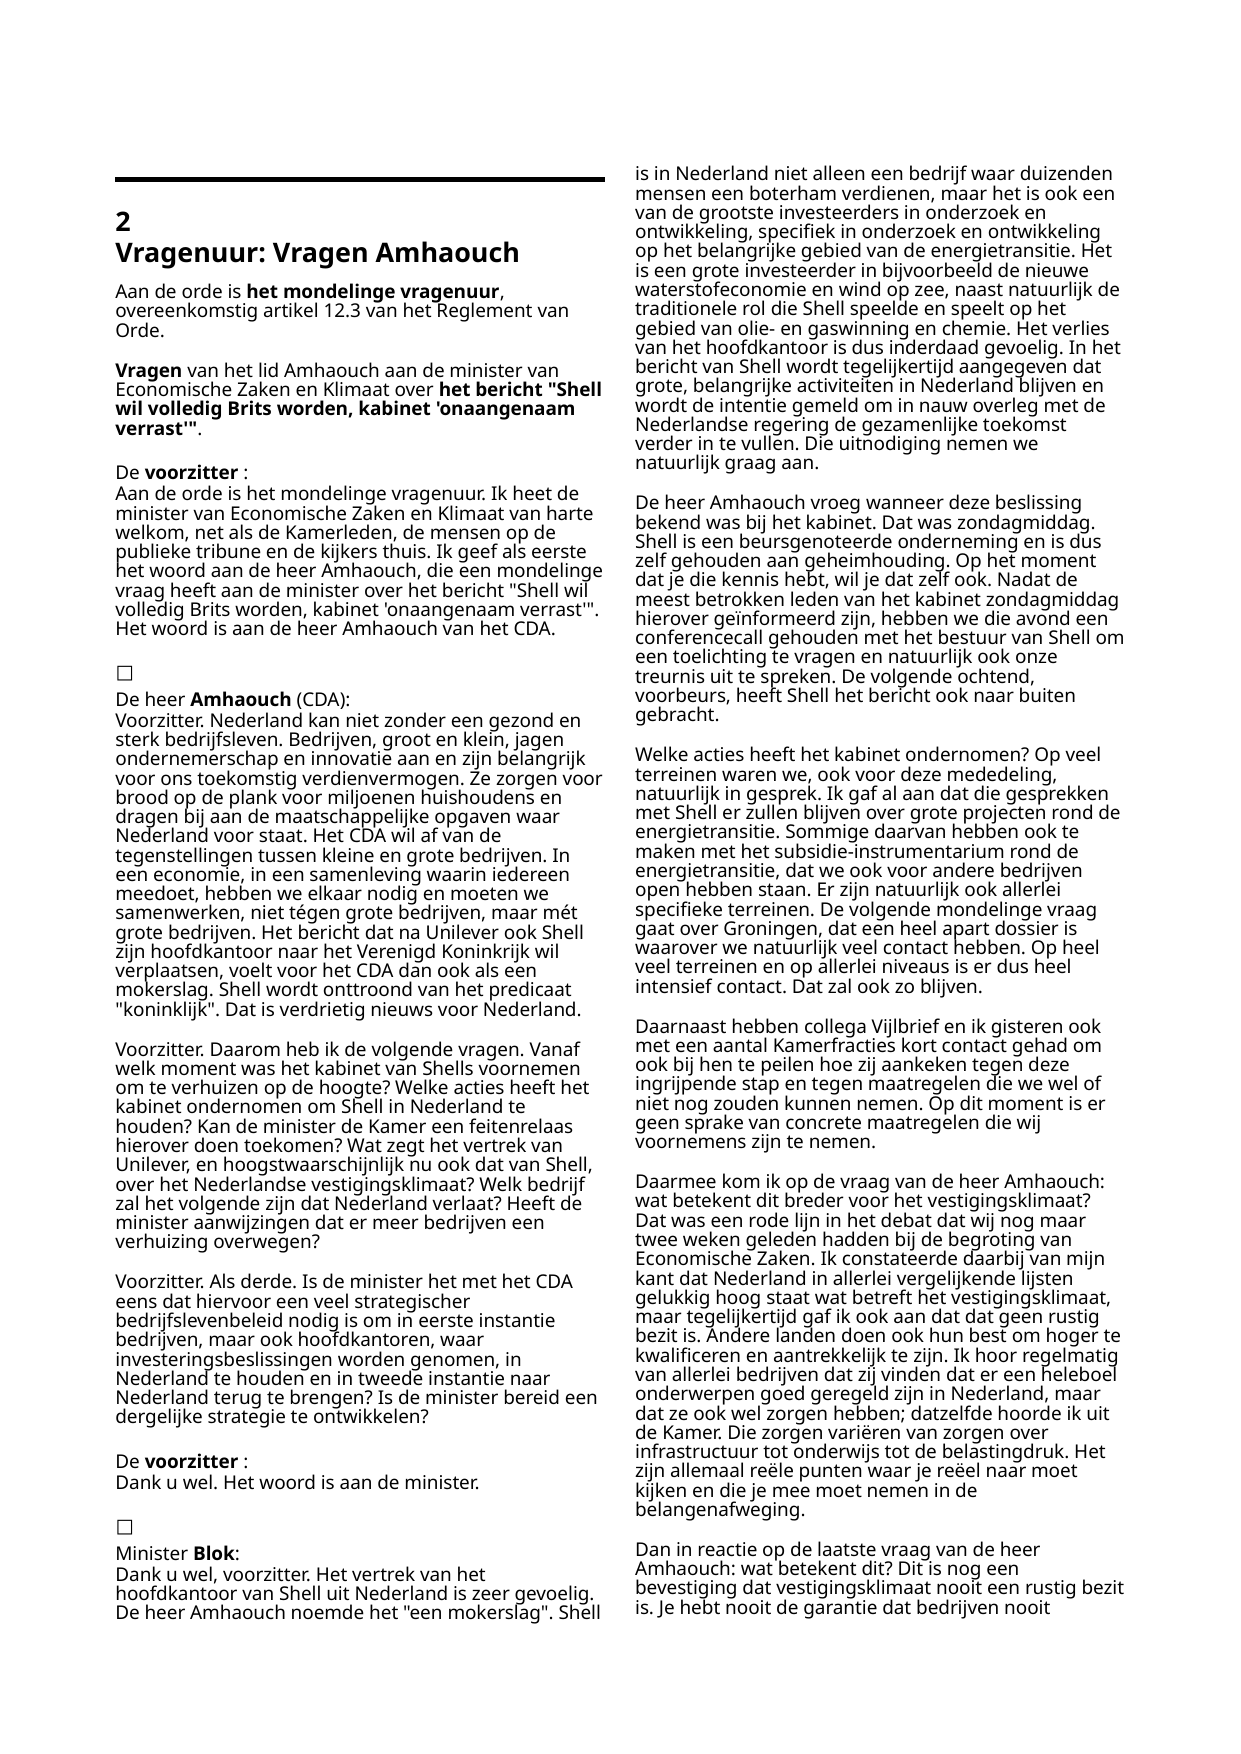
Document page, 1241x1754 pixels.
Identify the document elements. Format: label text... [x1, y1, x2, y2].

text Voorzitter. Nederland kan niet zonder een gezond en sterk bedrijfsleven. Bedrijven, groot en klein, jagen ondernemerschap en innovatie aan en zijn belangrijk voor ons toekomstig verdienvermogen. Ze zorgen voor brood op de plank voor miljoenen huishoudens en dragen bij aan de maatschappelijke opgaven waar Nederland voor staat. Het CDA wil af van de tegenstellingen tussen kleine en grote bedrijven. In een economie, in een samenleving waarin iedereen meedoet, hebben we elkaar nodig en moeten we samenwerken, niet tégen grote bedrijven, maar mét grote bedrijven. Het bericht dat na Unilever ook Shell zijn hoofdkantoor naar het Verenigd Koninkrijk wil verplaatsen, voelt voor het CDA dan ook als een mokerslag. Shell wordt onttroond van het predicaat "koninklijk". Dat is verdrietig nieuws voor Nederland. [115, 712, 605, 1020]
text Dank u wel. Het woord is aan de minister. [115, 1474, 605, 1493]
text Voorzitter. Daarom heb ik de volgende vragen. Vanaf welk moment was het kabinet van Shells voornemen om te verhuizen op de hoogte? Welke acties heeft het kabinet ondernomen om Shell in Nederland te houden? Kan de minister de Kamer een feitenrelaas hierover doen toekomen? Wat zegt het vertrek van Unilever, en hoogstwaarschijnlijk nu ook dat van Shell, over het Nederlandse vestigingsklimaat? Welk bedrijf zal het volgende zijn dat Nederland verlaat? Heeft de minister aanwijzingen dat er meer bedrijven een verhuizing overwegen? [115, 1041, 605, 1253]
text De voorzitter : [115, 1448, 605, 1474]
text is in Nederland niet alleen een bedrijf waar duizenden mensen een boterham verdienen, maar het is ook een van de grootste investeerders in onderzoek en ontwikkeling, specifiek in onderzoek en ontwikkeling op het belangrijke gebied van de energietransitie. Het is een grote investeerder in bijvoorbeeld de nieuwe waterstofeconomie en wind op zee, naast natuurlijk de traditionele rol die Shell speelde en speelt op het gebied van olie- en gaswinning en chemie. Het verlies van het hoofdkantoor is dus inderdaad gevoelig. In het bericht van Shell wordt tegelijkertijd aangegeven dat grote, belangrijke activiteiten in Nederland blijven en wordt de intentie gemeld om in nauw overleg met de Nederlandse regering de gezamenlijke toekomst verder in te vullen. Die uitnodiging nemen we natuurlijk graag aan. [635, 165, 1125, 474]
text De voorzitter : [115, 459, 605, 485]
text Welke acties heeft het kabinet ondernomen? Op veel terreinen waren we, ook voor deze mededeling, natuurlijk in gesprek. Ik gaf al aan dat die gesprekken met Shell er zullen blijven over grote projecten rond de energietransitie. Sommige daarvan hebben ook te maken met het subsidie-instrumentarium rond de energietransitie, dat we ook voor andere bedrijven open hebben staan. Er zijn natuurlijk ook allerlei specifieke terreinen. De volgende mondelinge vraag gaat over Groningen, dat een heel apart dossier is waarover we natuurlijk veel contact hebben. Op heel veel terreinen en op allerlei niveaus is er dus heel intensief contact. Dat zal ook zo blijven. [635, 746, 1125, 997]
text Daarmee kom ik op de vraag van de heer Amhaouch: wat betekent dit breder voor het vestigingsklimaat? Dat was een rode lijn in het debat dat wij nog maar twee weken geleden hadden bij de begroting van Economische Zaken. Ik constateerde daarbij van mijn kant dat Nederland in allerlei vergelijkende lijsten gelukkig hoog staat wat betreft het vestigingsklimaat, maar tegelijkertijd gaf ik ook aan dat dat geen rustig bezit is. Andere landen doen ook hun best om hoger te kwalificeren en aantrekkelijk te zijn. Ik hoor regelmatig van allerlei bedrijven dat zij vinden dat er een heleboel onderwerpen goed geregeld zijn in Nederland, maar dat ze ook wel zorgen hebben; datzelfde hoorde ik uit de Kamer. Die zorgen variëren van zorgen over infrastructuur tot onderwijs tot de belastingdruk. Het zijn allemaal reële punten waar je reëel naar moet kijken en die je mee moet nemen in de belangenafweging. [635, 1173, 1125, 1520]
text 2 [115, 203, 605, 239]
text Vragenuur: Vragen Amhaouch [115, 239, 605, 283]
text ⬜ [115, 660, 605, 686]
text De heer Amhaouch vroeg wanneer deze beslissing bekend was bij het kabinet. Dat was zondagmiddag. Shell is een beursgenoteerde onderneming en is dus zelf gehouden aan geheimhouding. Op het moment dat je die kennis hebt, wil je dat zelf ook. Nadat de meest betrokken leden van het kabinet zondagmiddag hierover geïnformeerd zijn, hebben we die avond een conferencecall gehouden met het bestuur van Shell om een toelichting te vragen en natuurlijk ook onze treurnis uit te spreken. De volgende ochtend, voorbeurs, heeft Shell het bericht ook naar buiten gebracht. [635, 494, 1125, 726]
text Voorzitter. Als derde. Is de minister het met het CDA eens dat hiervoor een veel strategischer bedrijfslevenbeleid nodig is om in eerste instantie bedrijven, maar ook hoofdkantoren, waar investeringsbeslissingen worden genomen, in Nederland te houden en in tweede instantie naar Nederland terug te brengen? Is de minister bereid een dergelijke strategie te ontwikkelen? [115, 1273, 605, 1428]
text ⬜ [115, 1514, 605, 1540]
text Minister Blok: [115, 1540, 605, 1566]
text Vragen van het lid Amhaouch aan de minister van Economische Zaken en Klimaat over het bericht "Shell wil volledig Brits worden, kabinet 'onaangenaam verrast'". [115, 362, 605, 439]
text Aan de orde is het mondelinge vragenuur. Ik heet de minister van Economische Zaken en Klimaat van harte welkom, net als de Kamerleden, de mensen op de publieke tribune en de kijkers thuis. Ik geef als eerste het woord aan de heer Amhaouch, die een mondelinge vraag heeft aan de minister over het bericht "Shell wil volledig Brits worden, kabinet 'onaangenaam verrast'". Het woord is aan de heer Amhaouch van het CDA. [115, 485, 605, 639]
text Dank u wel, voorzitter. Het vertrek van het hoofdkantoor van Shell uit Nederland is zeer gevoelig. De heer Amhaouch noemde het "een mokerslag". Shell [115, 1566, 605, 1623]
text Daarnaast hebben collega Vijlbrief en ik gisteren ook met een aantal Kamerfracties kort contact gehad om ook bij hen te peilen hoe zij aankeken tegen deze ingrijpende stap en tegen maatregelen die we wel of niet nog zouden kunnen nemen. Op dit moment is er geen sprake van concrete maatregelen die wij voornemens zijn te nemen. [635, 1018, 1125, 1152]
text Aan de orde is het mondelinge vragenuur, overeenkomstig artikel 12.3 van het Reglement van Orde. [115, 283, 605, 341]
text De heer Amhaouch (CDA): [115, 686, 605, 712]
text Dan in reactie op de laatste vraag van de heer Amhaouch: wat betekent dit? Dit is nog een bevestiging dat vestigingsklimaat nooit een rustig bezit is. Je hebt nooit de garantie dat bedrijven nooit [635, 1541, 1125, 1618]
